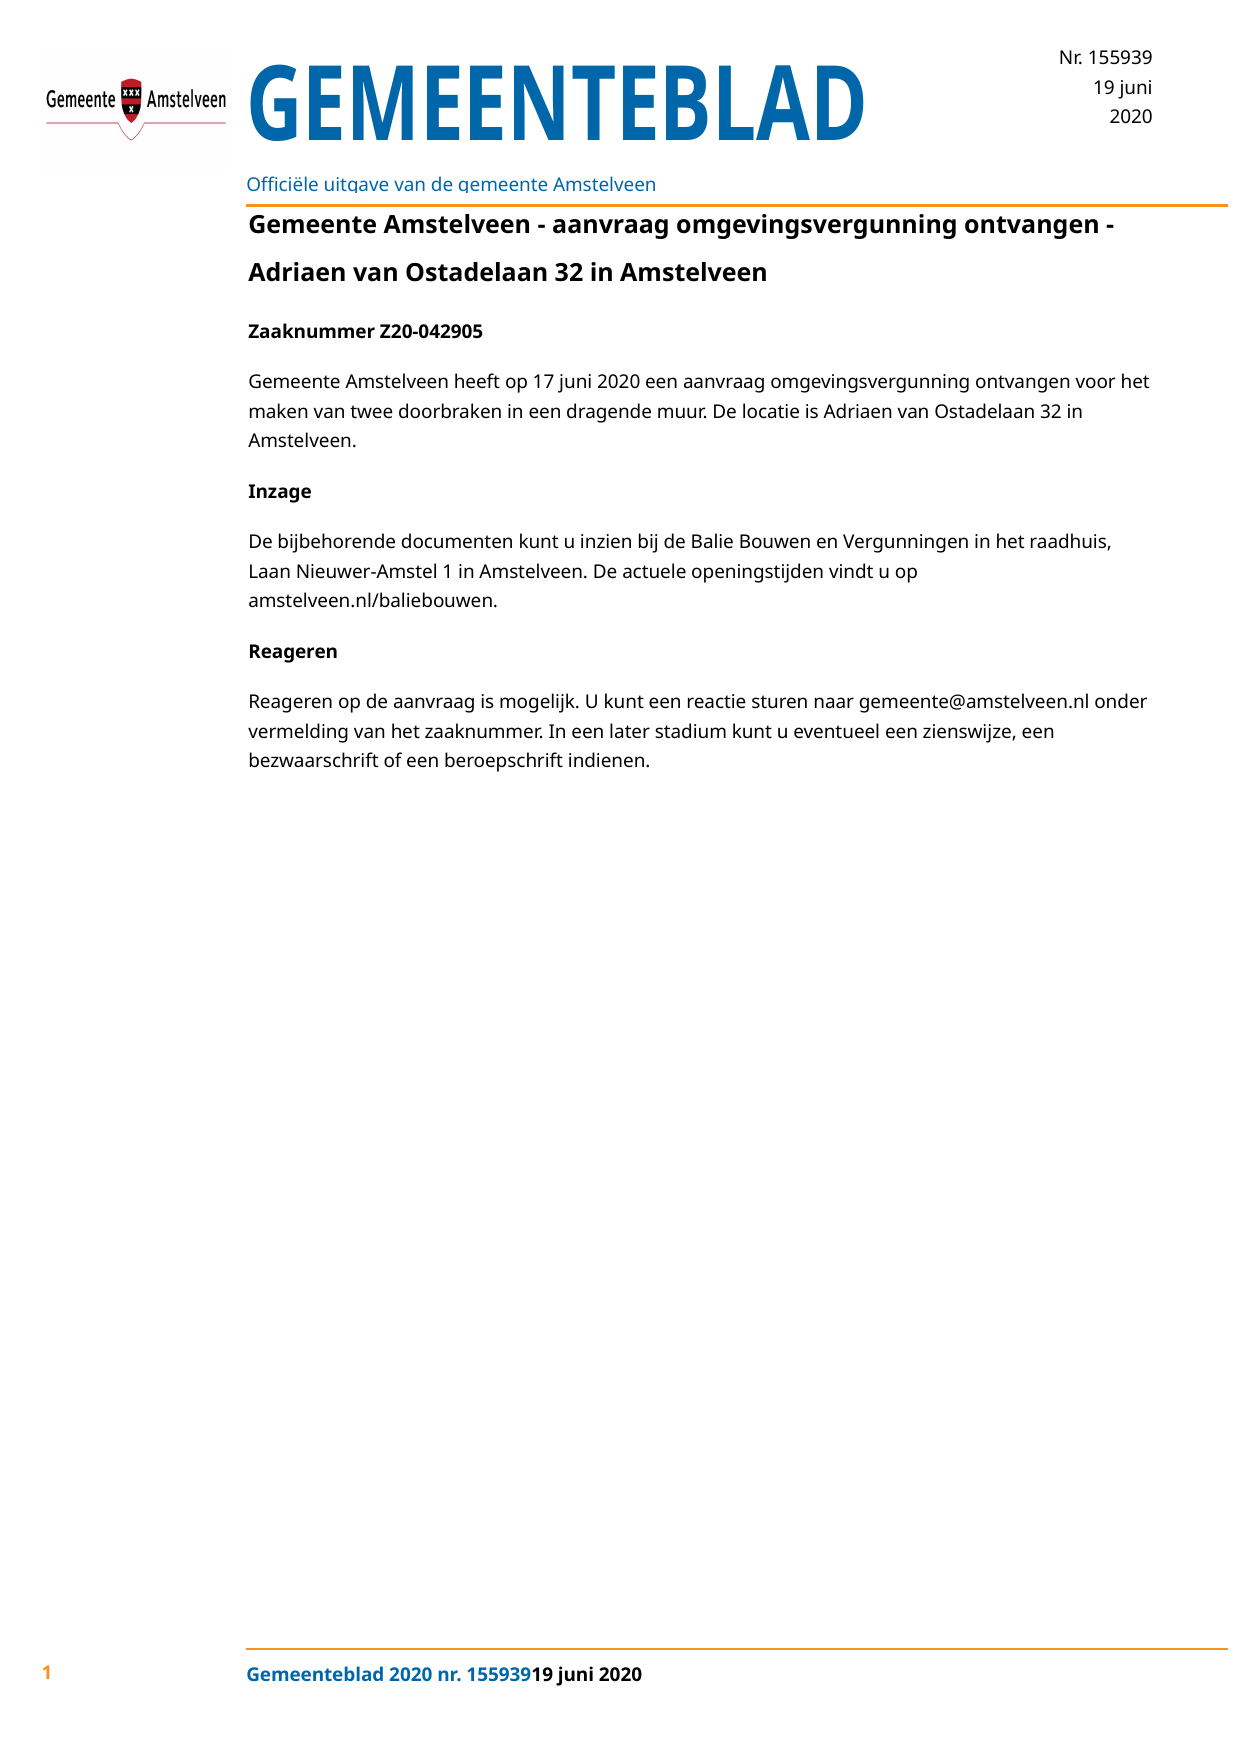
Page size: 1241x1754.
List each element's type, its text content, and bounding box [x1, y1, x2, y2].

text Gemeente Amstelveen - aanvraag omgevingsvergunning ontvangen - Adriaen van Ostadelaan 32 in Amstelveen [248, 207, 1152, 288]
text Reageren op de aanvraag is mogelijk. U kunt een reactie sturen naar gemeente@amstelveen.nl onder vermelding van het zaaknummer. In een later stadium kunt u eventueel een zienswijze, een bezwaarschrift of een beroepschrift indienen. [248, 688, 1152, 773]
text Gemeente Amstelveen heeft op 17 juni 2020 een aanvraag omgevingsvergunning ontvangen voor het maken van twee doorbraken in een dragende muur. De locatie is Adriaen van Ostadelaan 32 in Amstelveen. [248, 368, 1152, 453]
text Zaaknummer Z20-042905 [248, 318, 1152, 344]
text Inzage [248, 478, 1152, 504]
picture [41, 47, 231, 172]
text De bijbehorende documenten kunt u inzien bij de Balie Bouwen en Vergunningen in het raadhuis, Laan Nieuwer-Amstel 1 in Amstelveen. De actuele openingstijden vindt u op amstelveen.nl/baliebouwen. [248, 528, 1152, 613]
text Reageren [248, 638, 1152, 664]
